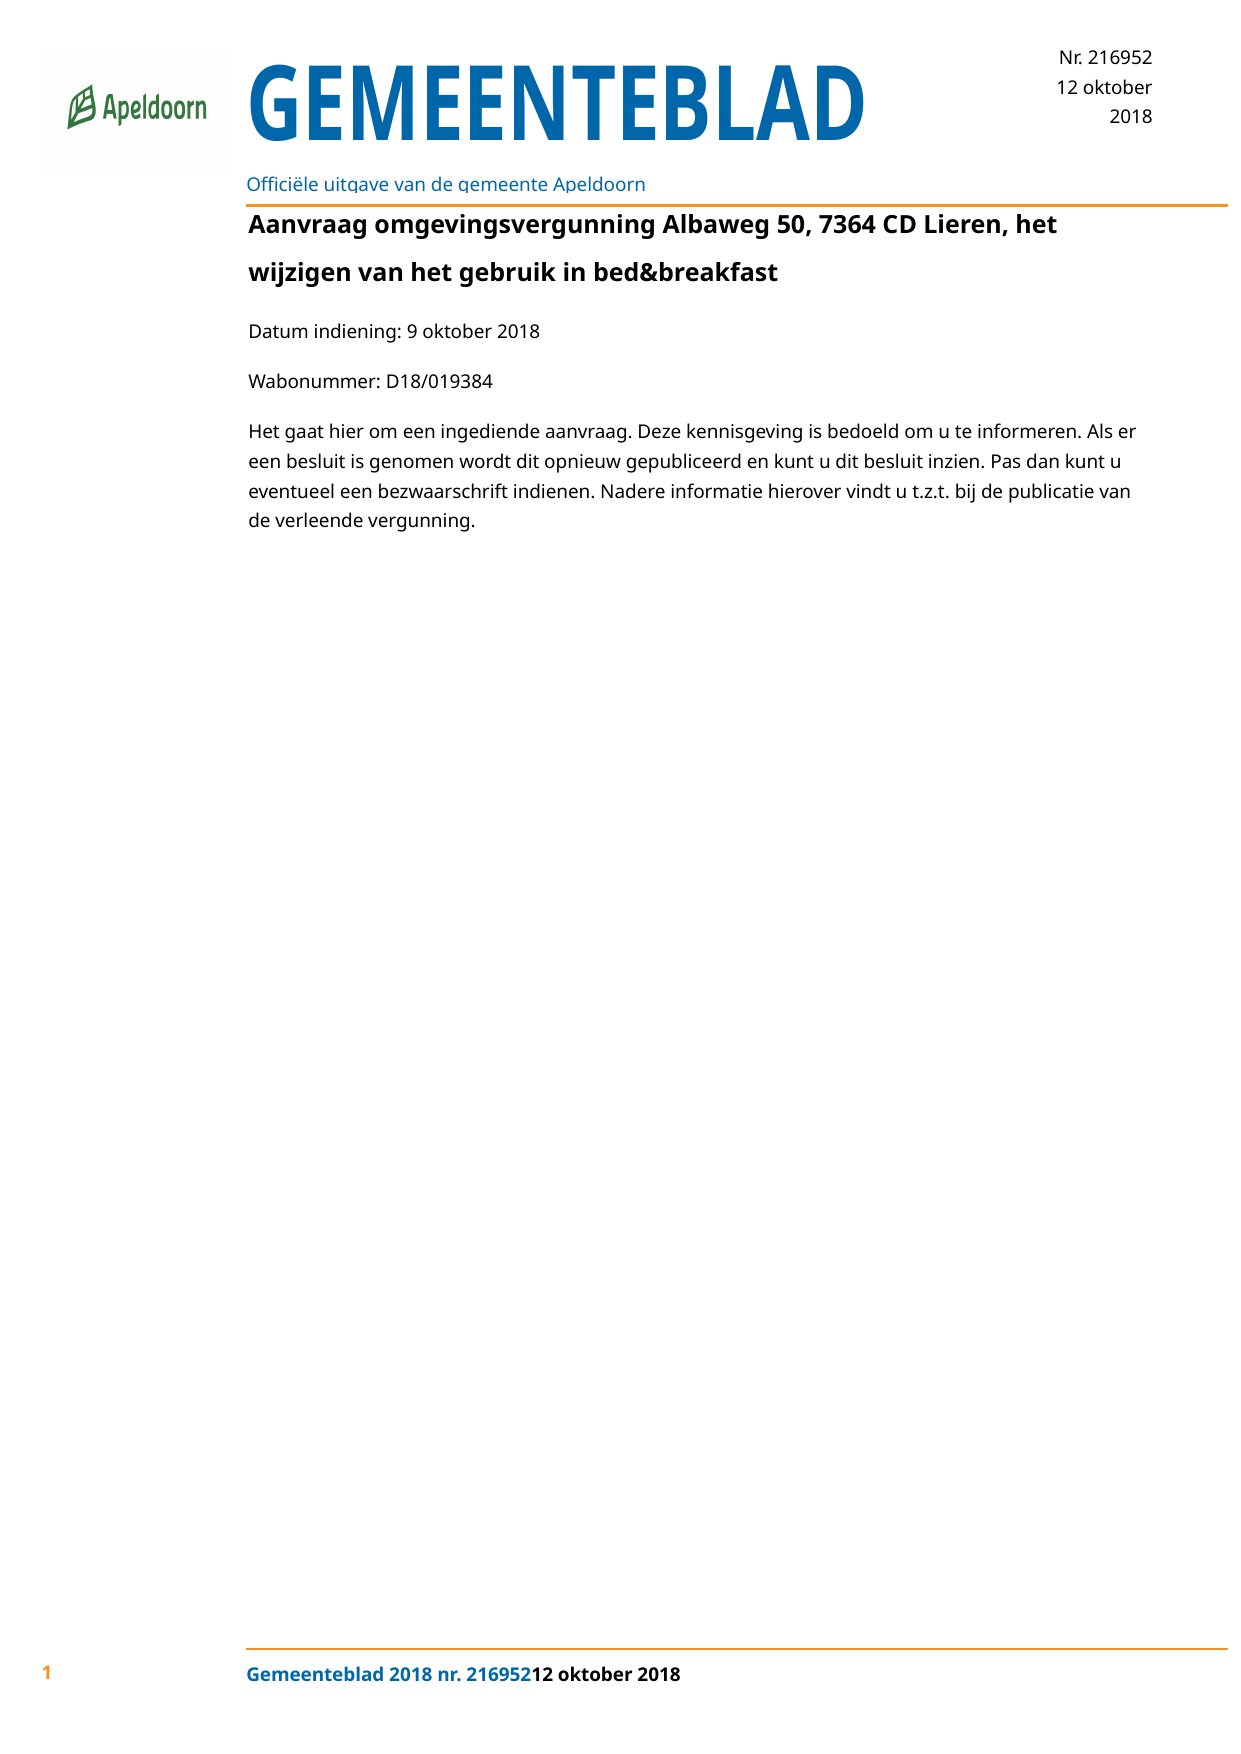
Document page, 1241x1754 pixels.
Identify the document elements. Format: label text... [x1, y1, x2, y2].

text Aanvraag omgevingsvergunning Albaweg 50, 7364 CD Lieren, het wijzigen van het gebruik in bed&breakfast [248, 207, 1152, 288]
text Het gaat hier om een ingediende aanvraag. Deze kennisgeving is bedoeld om u te informeren. Als er een besluit is genomen wordt dit opnieuw gepubliceerd en kunt u dit besluit inzien. Pas dan kunt u eventueel een bezwaarschrift indienen. Nadere informatie hierover vindt u t.z.t. bij de publicatie van de verleende vergunning. [248, 419, 1152, 533]
text Wabonummer: D18/019384 [248, 368, 1152, 394]
text Datum indiening: 9 oktober 2018 [248, 318, 1152, 344]
picture [41, 47, 231, 172]
